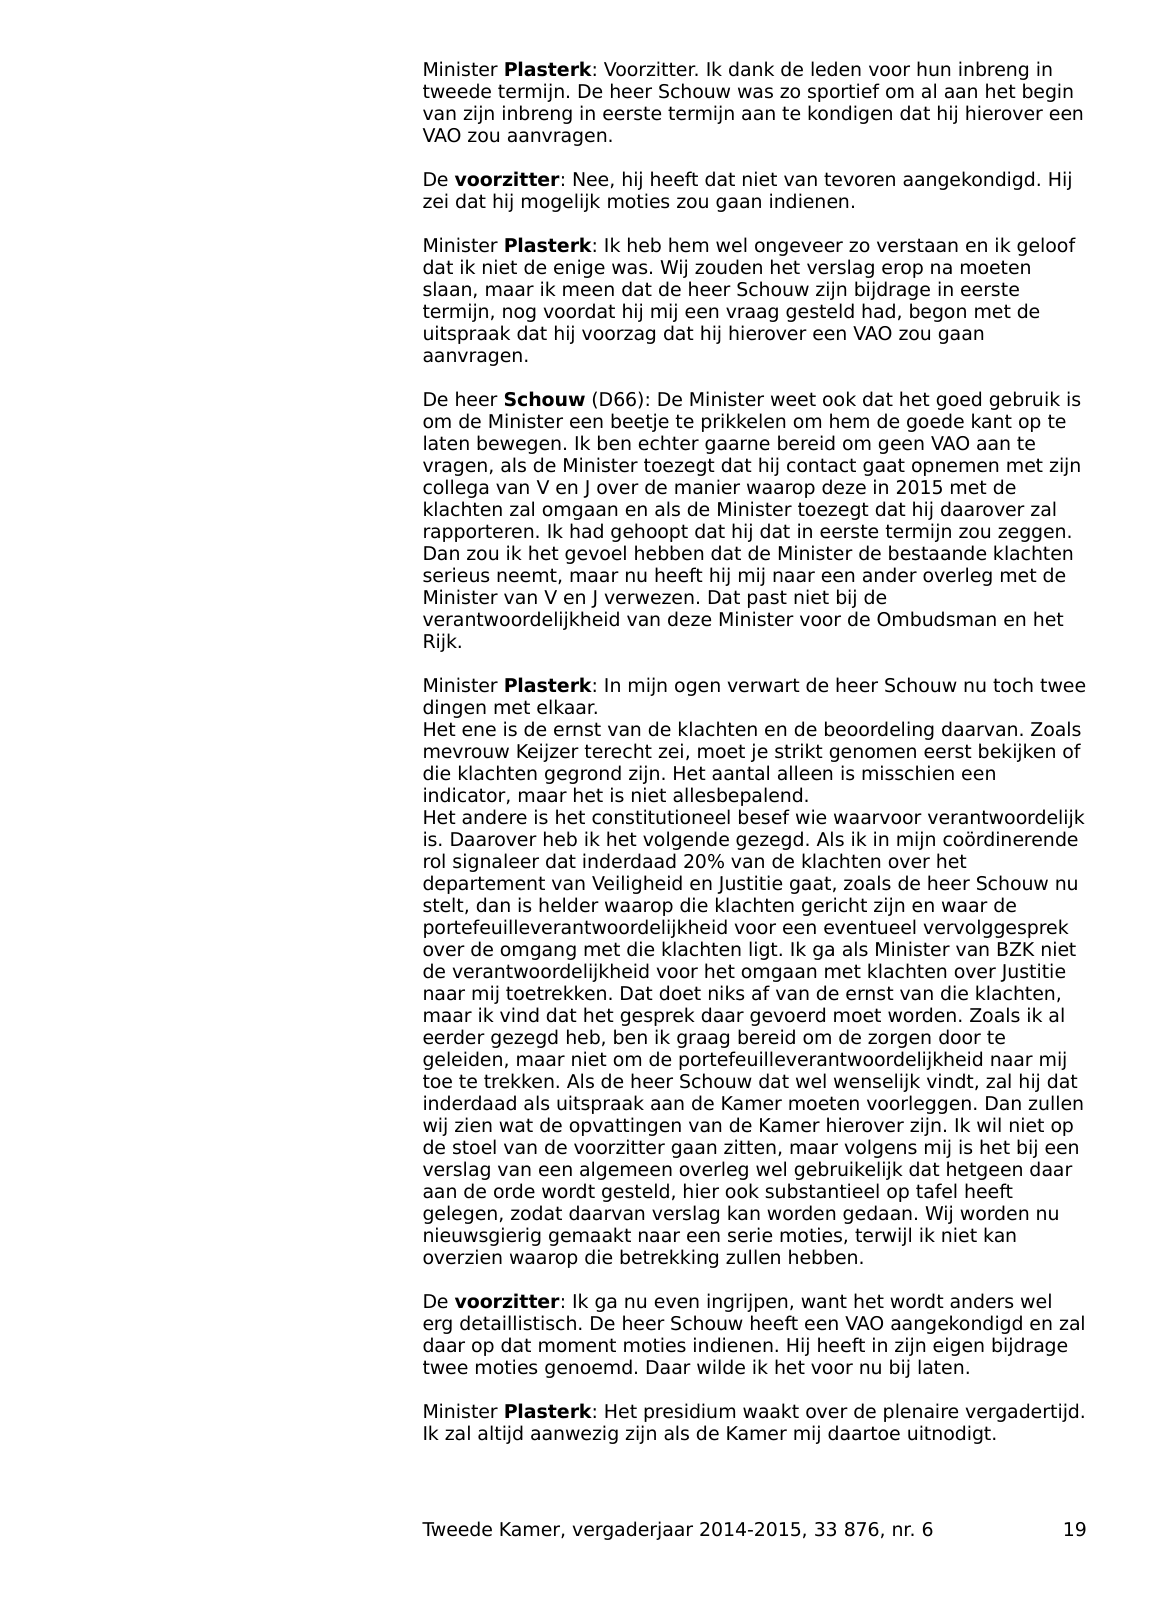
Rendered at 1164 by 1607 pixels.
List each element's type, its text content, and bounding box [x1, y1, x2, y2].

text Minister Plasterk: Ik heb hem wel ongeveer zo verstaan en ik geloof dat ik niet de enige was. Wij zouden het verslag erop na moeten slaan, maar ik meen dat de heer Schouw zijn bijdrage in eerste termijn, nog voordat hij mij een vraag gesteld had, begon met de uitspraak dat hij voorzag dat hij hierover een VAO zou gaan aanvragen. [422, 235, 1087, 367]
text De voorzitter: Nee, hij heeft dat niet van tevoren aangekondigd. Hij zei dat hij mogelijk moties zou gaan indienen. [422, 169, 1087, 213]
text Minister Plasterk: Het presidium waakt over de plenaire vergadertijd. Ik zal altijd aanwezig zijn als de Kamer mij daartoe uitnodigt. [422, 1401, 1087, 1445]
text Minister Plasterk: Voorzitter. Ik dank de leden voor hun inbreng in tweede termijn. De heer Schouw was zo sportief om al aan het begin van zijn inbreng in eerste termijn aan te kondigen dat hij hierover een VAO zou aanvragen. [422, 59, 1087, 147]
text Het ene is de ernst van de klachten en de beoordeling daarvan. Zoals mevrouw Keijzer terecht zei, moet je strikt genomen eerst bekijken of die klachten gegrond zijn. Het aantal alleen is misschien een indicator, maar het is niet allesbepalend. [422, 719, 1087, 807]
text Het andere is het constitutioneel besef wie waarvoor verantwoordelijk is. Daarover heb ik het volgende gezegd. Als ik in mijn coördinerende rol signaleer dat inderdaad 20% van de klachten over het departement van Veiligheid en Justitie gaat, zoals de heer Schouw nu stelt, dan is helder waarop die klachten gericht zijn en waar de portefeuilleverantwoordelijkheid voor een eventueel vervolggesprek over de omgang met die klachten ligt. Ik ga als Minister van BZK niet de verantwoordelijkheid voor het omgaan met klachten over Justitie naar mij toetrekken. Dat doet niks af van de ernst van die klachten, maar ik vind dat het gesprek daar gevoerd moet worden. Zoals ik al eerder gezegd heb, ben ik graag bereid om de zorgen door te geleiden, maar niet om de portefeuilleverantwoordelijkheid naar mij toe te trekken. Als de heer Schouw dat wel wenselijk vindt, zal hij dat inderdaad als uitspraak aan de Kamer moeten voorleggen. Dan zullen wij zien wat de opvattingen van de Kamer hierover zijn. Ik wil niet op de stoel van de voorzitter gaan zitten, maar volgens mij is het bij een verslag van een algemeen overleg wel gebruikelijk dat hetgeen daar aan de orde wordt gesteld, hier ook substantieel op tafel heeft gelegen, zodat daarvan verslag kan worden gedaan. Wij worden nu nieuwsgierig gemaakt naar een serie moties, terwijl ik niet kan overzien waarop die betrekking zullen hebben. [422, 807, 1087, 1269]
text De heer Schouw (D66): De Minister weet ook dat het goed gebruik is om de Minister een beetje te prikkelen om hem de goede kant op te laten bewegen. Ik ben echter gaarne bereid om geen VAO aan te vragen, als de Minister toezegt dat hij contact gaat opnemen met zijn collega van V en J over de manier waarop deze in 2015 met de klachten zal omgaan en als de Minister toezegt dat hij daarover zal rapporteren. Ik had gehoopt dat hij dat in eerste termijn zou zeggen. Dan zou ik het gevoel hebben dat de Minister de bestaande klachten serieus neemt, maar nu heeft hij mij naar een ander overleg met de Minister van V en J verwezen. Dat past niet bij de verantwoordelijkheid van deze Minister voor de Ombudsman en het Rijk. [422, 389, 1087, 653]
text Minister Plasterk: In mijn ogen verwart de heer Schouw nu toch twee dingen met elkaar. [422, 675, 1087, 719]
text De voorzitter: Ik ga nu even ingrijpen, want het wordt anders wel erg detaillistisch. De heer Schouw heeft een VAO aangekondigd en zal daar op dat moment moties indienen. Hij heeft in zijn eigen bijdrage twee moties genoemd. Daar wilde ik het voor nu bij laten. [422, 1291, 1087, 1379]
